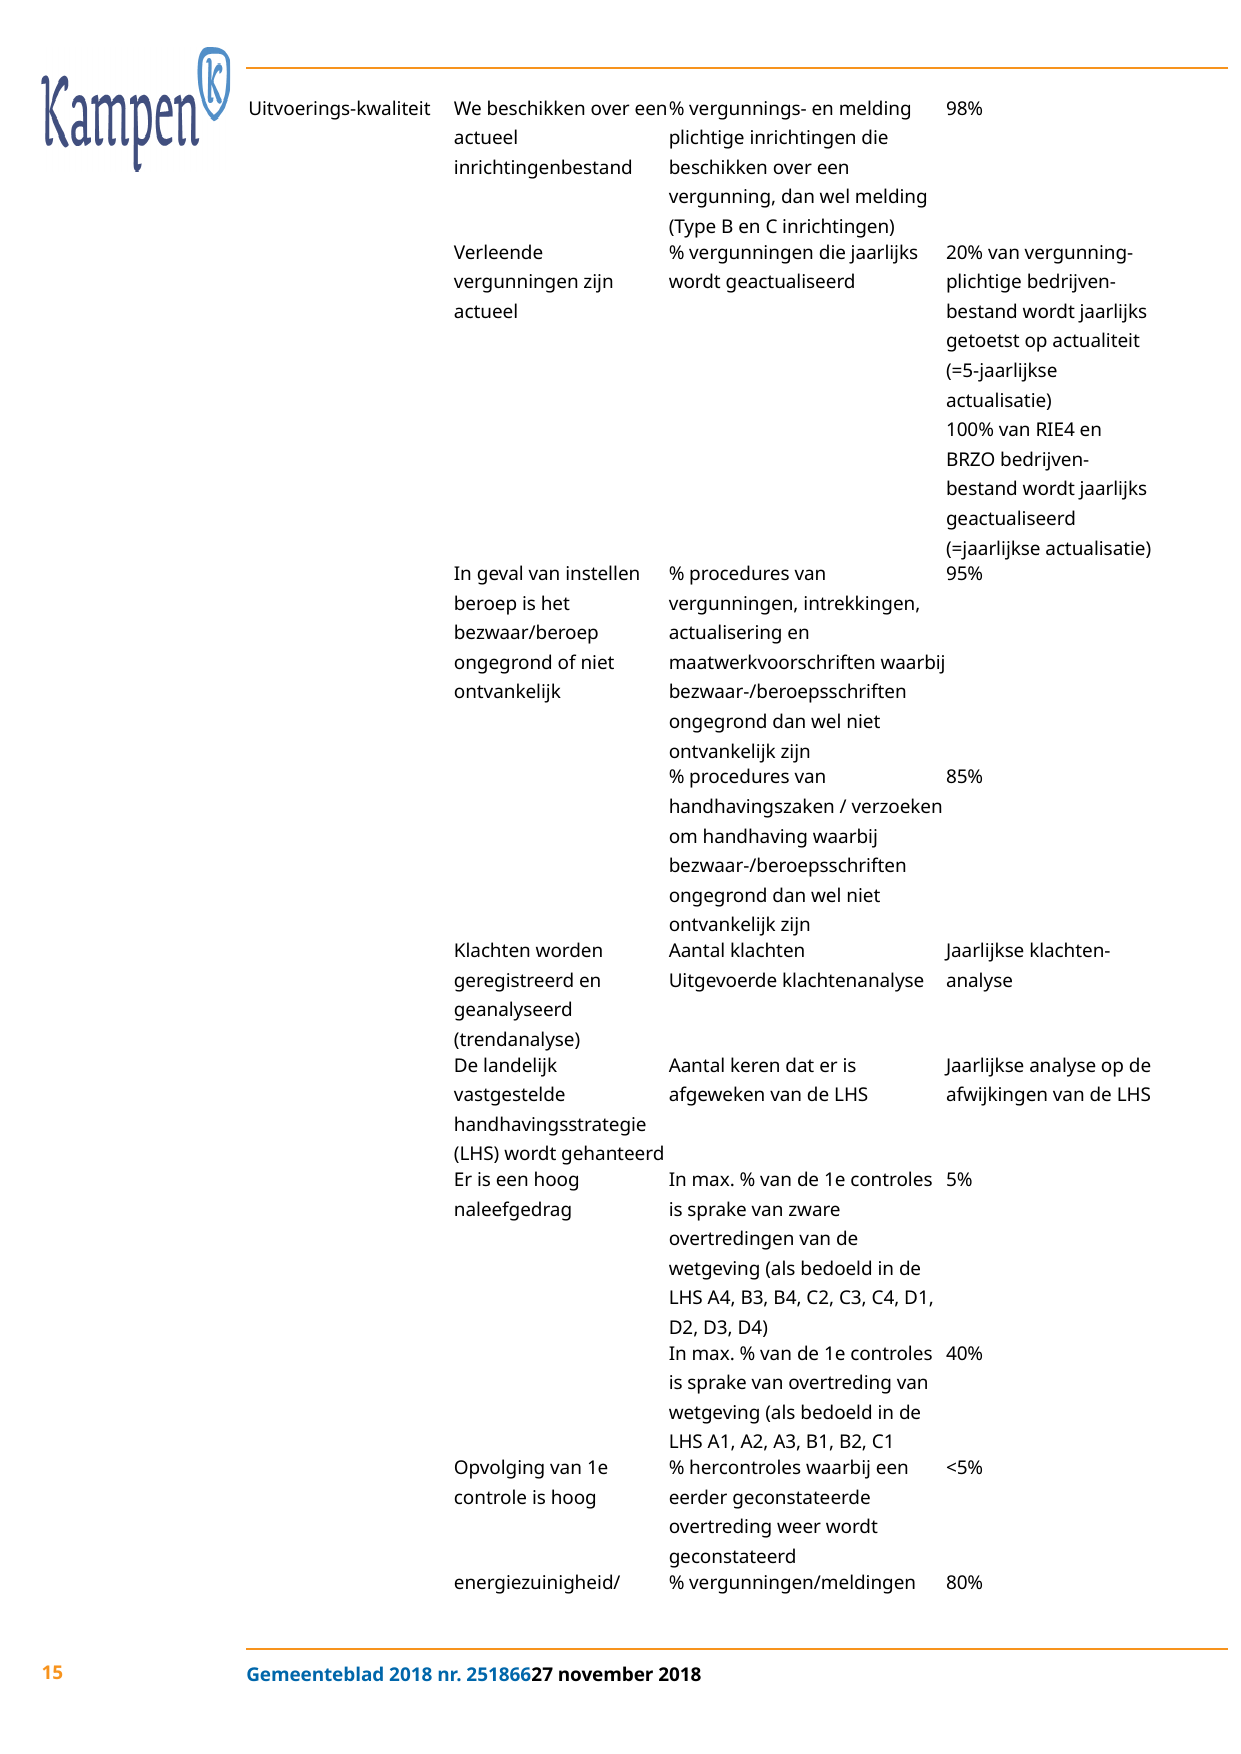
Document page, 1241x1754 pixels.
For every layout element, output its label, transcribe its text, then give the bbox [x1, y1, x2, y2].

table_cell % vergunnings- en melding plichtige inrichtingen die beschikken over een vergunning, dan wel melding (Type B en C inrichtingen) [669, 95, 946, 239]
table_cell 20% van vergunning- plichtige bedrijven- bestand wordt jaarlijks getoetst op actualiteit (=5-jaarlijkse actualisatie) 100% van RIE4 en BRZO bedrijven-bestand wordt jaarlijks geactualiseerd (=jaarlijkse actualisatie) [946, 239, 1152, 560]
table_cell 5% [946, 1166, 1152, 1340]
table_cell [248, 1569, 454, 1594]
table_cell [454, 1340, 668, 1454]
table_cell energiezuinigheid/ [454, 1569, 668, 1594]
table_cell [248, 1052, 454, 1166]
table_cell Verleende vergunningen zijn actueel [454, 239, 668, 560]
table_cell Uitvoerings-kwaliteit [248, 95, 454, 239]
table_cell [248, 1454, 454, 1569]
table_cell In max. % van de 1e controles is sprake van overtreding van wetgeving (als bedoeld in de LHS A1, A2, A3, B1, B2, C1 [669, 1340, 946, 1454]
table_cell % vergunningen/meldingen [669, 1569, 946, 1594]
table_cell De landelijk vastgestelde handhavingsstrategie (LHS) wordt gehanteerd [454, 1052, 668, 1166]
table_cell Aantal klachten Uitgevoerde klachtenanalyse [669, 937, 946, 1052]
table_cell 40% [946, 1340, 1152, 1454]
table_cell [248, 937, 454, 1052]
table_cell 85% [946, 764, 1152, 937]
table_cell [454, 764, 668, 937]
picture [41, 47, 231, 172]
table_cell Opvolging van 1e controle is hoog [454, 1454, 668, 1569]
table_cell [248, 1166, 454, 1340]
table_cell <5% [946, 1454, 1152, 1569]
table_cell In geval van instellen beroep is het bezwaar/beroep ongegrond of niet ontvankelijk [454, 560, 668, 764]
table_cell [248, 239, 454, 560]
table_cell % procedures van handhavingszaken / verzoeken om handhaving waarbij bezwaar-/beroepsschriften ongegrond dan wel niet ontvankelijk zijn [669, 764, 946, 937]
table_cell In max. % van de 1e controles is sprake van zware overtredingen van de wetgeving (als bedoeld in de LHS A4, B3, B4, C2, C3, C4, D1, D2, D3, D4) [669, 1166, 946, 1340]
table_cell 98% [946, 95, 1152, 239]
table_cell Aantal keren dat er is afgeweken van de LHS [669, 1052, 946, 1166]
table_cell % hercontroles waarbij een eerder geconstateerde overtreding weer wordt geconstateerd [669, 1454, 946, 1569]
table_cell [248, 560, 454, 764]
table_cell % vergunningen die jaarlijks wordt geactualiseerd [669, 239, 946, 560]
table_cell 80% [946, 1569, 1152, 1594]
table_cell Klachten worden geregistreerd en geanalyseerd (trendanalyse) [454, 937, 668, 1052]
table_cell % procedures van vergunningen, intrekkingen, actualisering en maatwerkvoorschriften waarbij bezwaar-/beroepsschriften ongegrond dan wel niet ontvankelijk zijn [669, 560, 946, 764]
table_cell Er is een hoog naleefgedrag [454, 1166, 668, 1340]
table_cell [248, 1340, 454, 1454]
table_cell Jaarlijkse analyse op de afwijkingen van de LHS [946, 1052, 1152, 1166]
table_cell Jaarlijkse klachten-analyse [946, 937, 1152, 1052]
table_cell [248, 764, 454, 937]
table_cell We beschikken over een actueel inrichtingenbestand [454, 95, 668, 239]
table_cell 95% [946, 560, 1152, 764]
